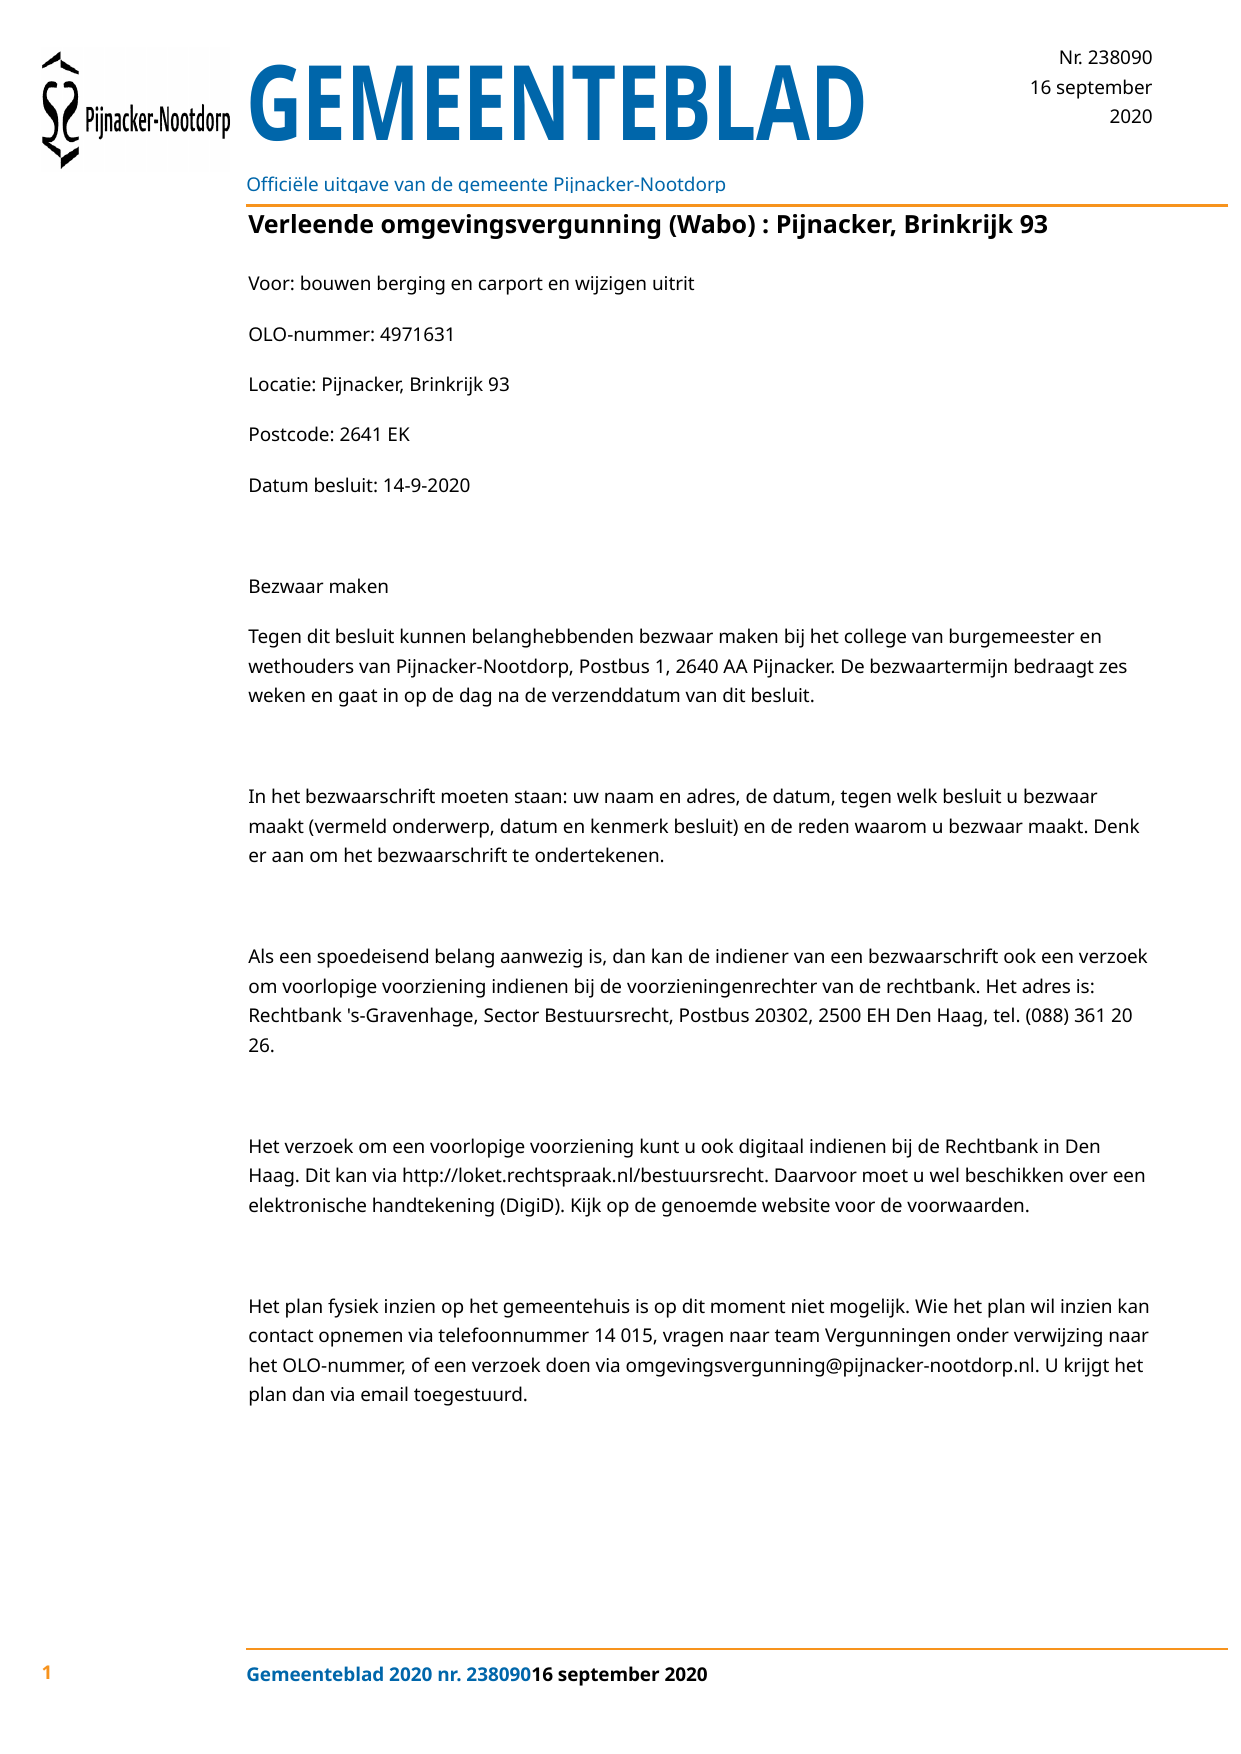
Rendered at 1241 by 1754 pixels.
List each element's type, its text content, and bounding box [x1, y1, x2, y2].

text Locatie: Pijnacker, Brinkrijk 93 [248, 371, 1152, 397]
text In het bezwaarschrift moeten staan: uw naam en adres, de datum, tegen welk besluit u bezwaar maakt (vermeld onderwerp, datum en kenmerk besluit) en de reden waarom u bezwaar maakt. Denk er aan om het bezwaarschrift te ondertekenen. [248, 783, 1152, 868]
text Tegen dit besluit kunnen belanghebbenden bezwaar maken bij het college van burgemeester en wethouders van Pijnacker-Nootdorp, Postbus 1, 2640 AA Pijnacker. De bezwaartermijn bedraagt zes weken en gaat in op de dag na de verzenddatum van dit besluit. [248, 623, 1152, 708]
text Voor: bouwen berging en carport en wijzigen uitrit [248, 270, 1152, 296]
text Verleende omgevingsvergunning (Wabo) : Pijnacker, Brinkrijk 93 [248, 207, 1152, 241]
text Postcode: 2641 EK [248, 422, 1152, 447]
text Datum besluit: 14-9-2020 [248, 472, 1152, 498]
text Als een spoedeisend belang aanwezig is, dan kan de indiener van een bezwaarschrift ook een verzoek om voorlopige voorziening indienen bij de voorzieningenrechter van de rechtbank. Het adres is: Rechtbank 's-Gravenhage, Sector Bestuursrecht, Postbus 20302, 2500 EH Den Haag, tel. (088) 361 20 26. [248, 943, 1152, 1058]
text Bezwaar maken [248, 573, 1152, 598]
text OLO-nummer: 4971631 [248, 321, 1152, 346]
picture [41, 47, 231, 172]
text Het plan fysiek inzien op het gemeentehuis is op dit moment niet mogelijk. Wie het plan wil inzien kan contact opnemen via telefoonnummer 14 015, vragen naar team Vergunningen onder verwijzing naar het OLO-nummer, of een verzoek doen via omgevingsvergunning@pijnacker-nootdorp.nl. U krijgt het plan dan via email toegestuurd. [248, 1293, 1152, 1407]
text Het verzoek om een voorlopige voorziening kunt u ook digitaal indienen bij de Rechtbank in Den Haag. Dit kan via http://loket.rechtspraak.nl/bestuursrecht. Daarvoor moet u wel beschikken over een elektronische handtekening (DigiD). Kijk op de genoemde website voor de voorwaarden. [248, 1133, 1152, 1218]
